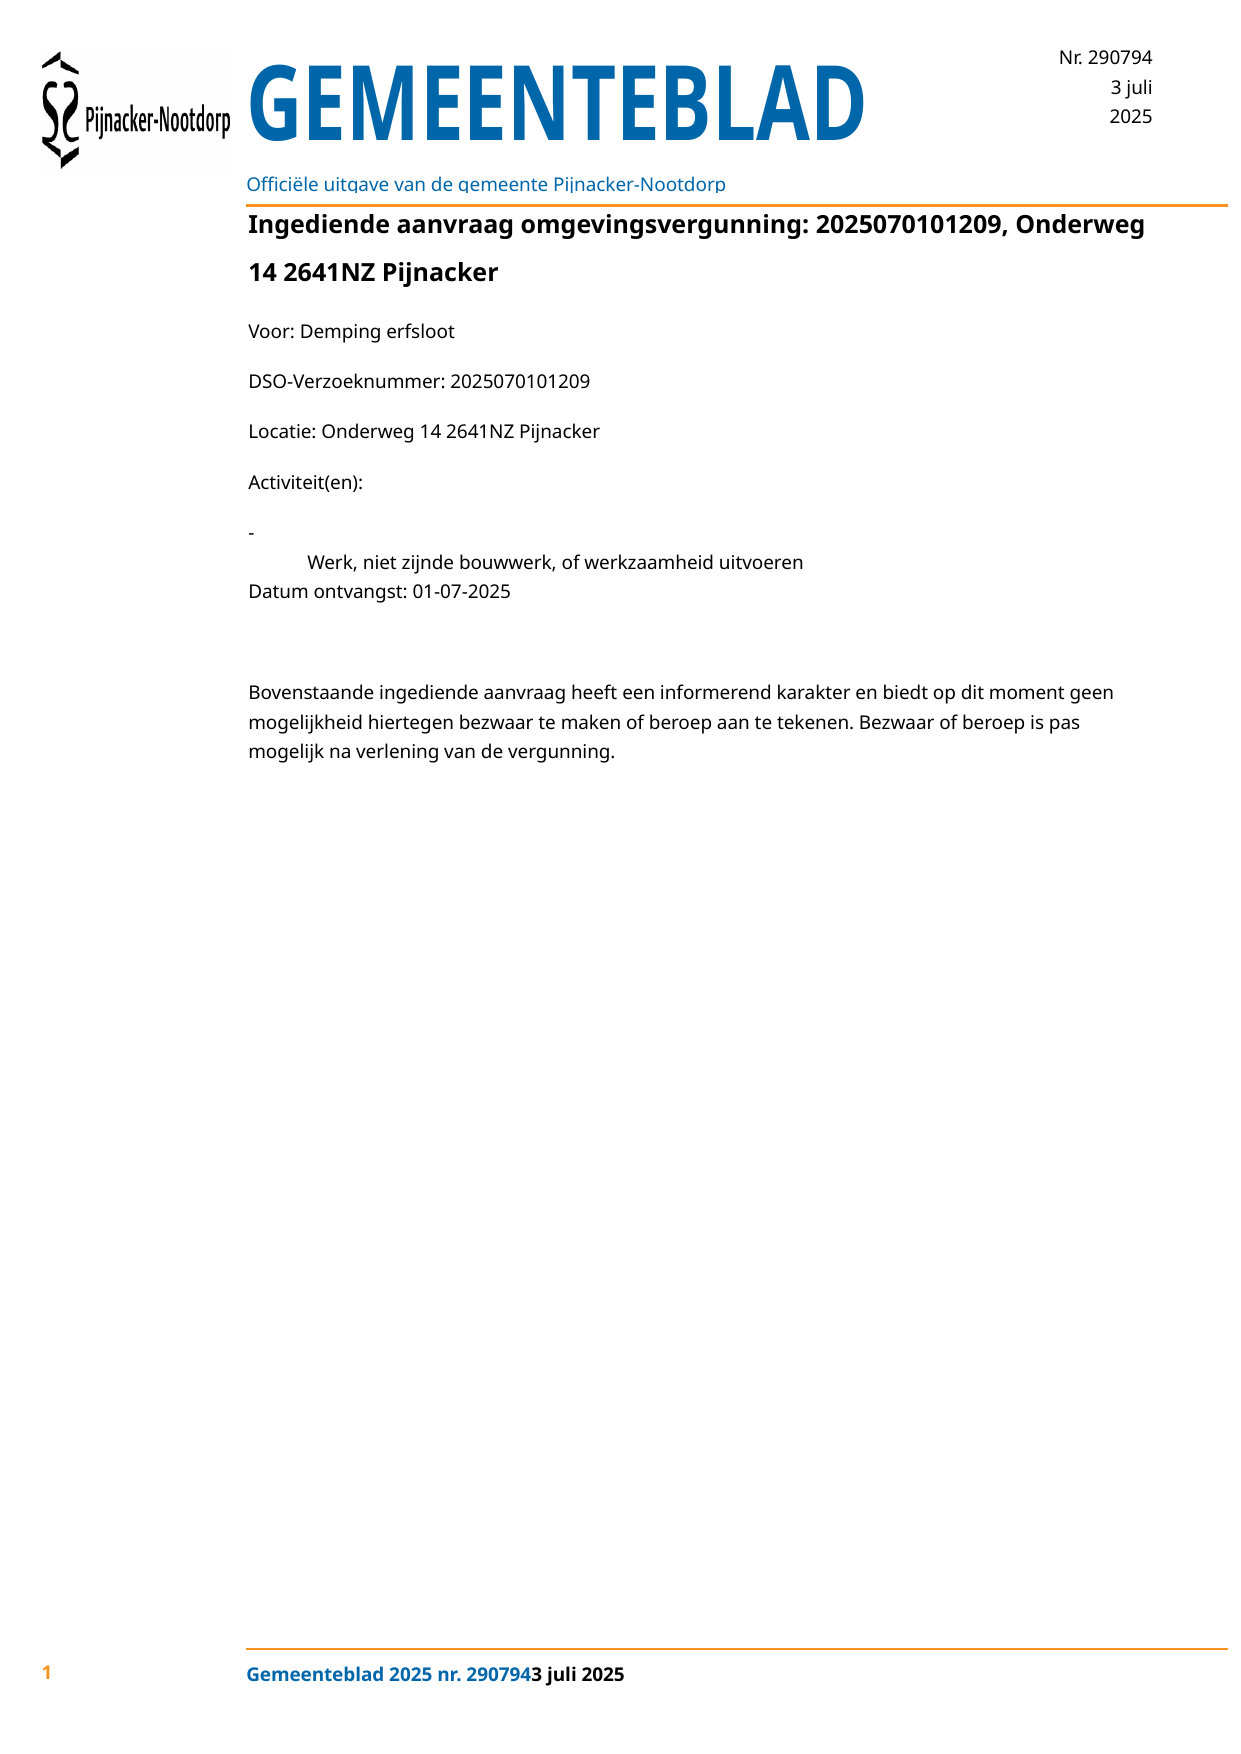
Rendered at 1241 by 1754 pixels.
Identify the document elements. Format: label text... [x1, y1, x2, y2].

text Activiteit(en): [248, 469, 1152, 495]
text Ingediende aanvraag omgevingsvergunning: 2025070101209, Onderweg 14 2641NZ Pijnacker [248, 207, 1152, 288]
text DSO-Verzoeknummer: 2025070101209 [248, 368, 1152, 394]
text Bovenstaande ingediende aanvraag heeft een informerend karakter en biedt op dit moment geen mogelijkheid hiertegen bezwaar te maken of beroep aan te tekenen. Bezwaar of beroep is pas mogelijk na verlening van de vergunning. [248, 679, 1152, 764]
list Werk, niet zijnde bouwwerk, of werkzaamheid uitvoeren [248, 549, 1152, 575]
picture [41, 47, 231, 172]
text Datum ontvangst: 01-07-2025 [248, 579, 1152, 604]
text Locatie: Onderweg 14 2641NZ Pijnacker [248, 419, 1152, 444]
text Voor: Demping erfsloot [248, 318, 1152, 344]
